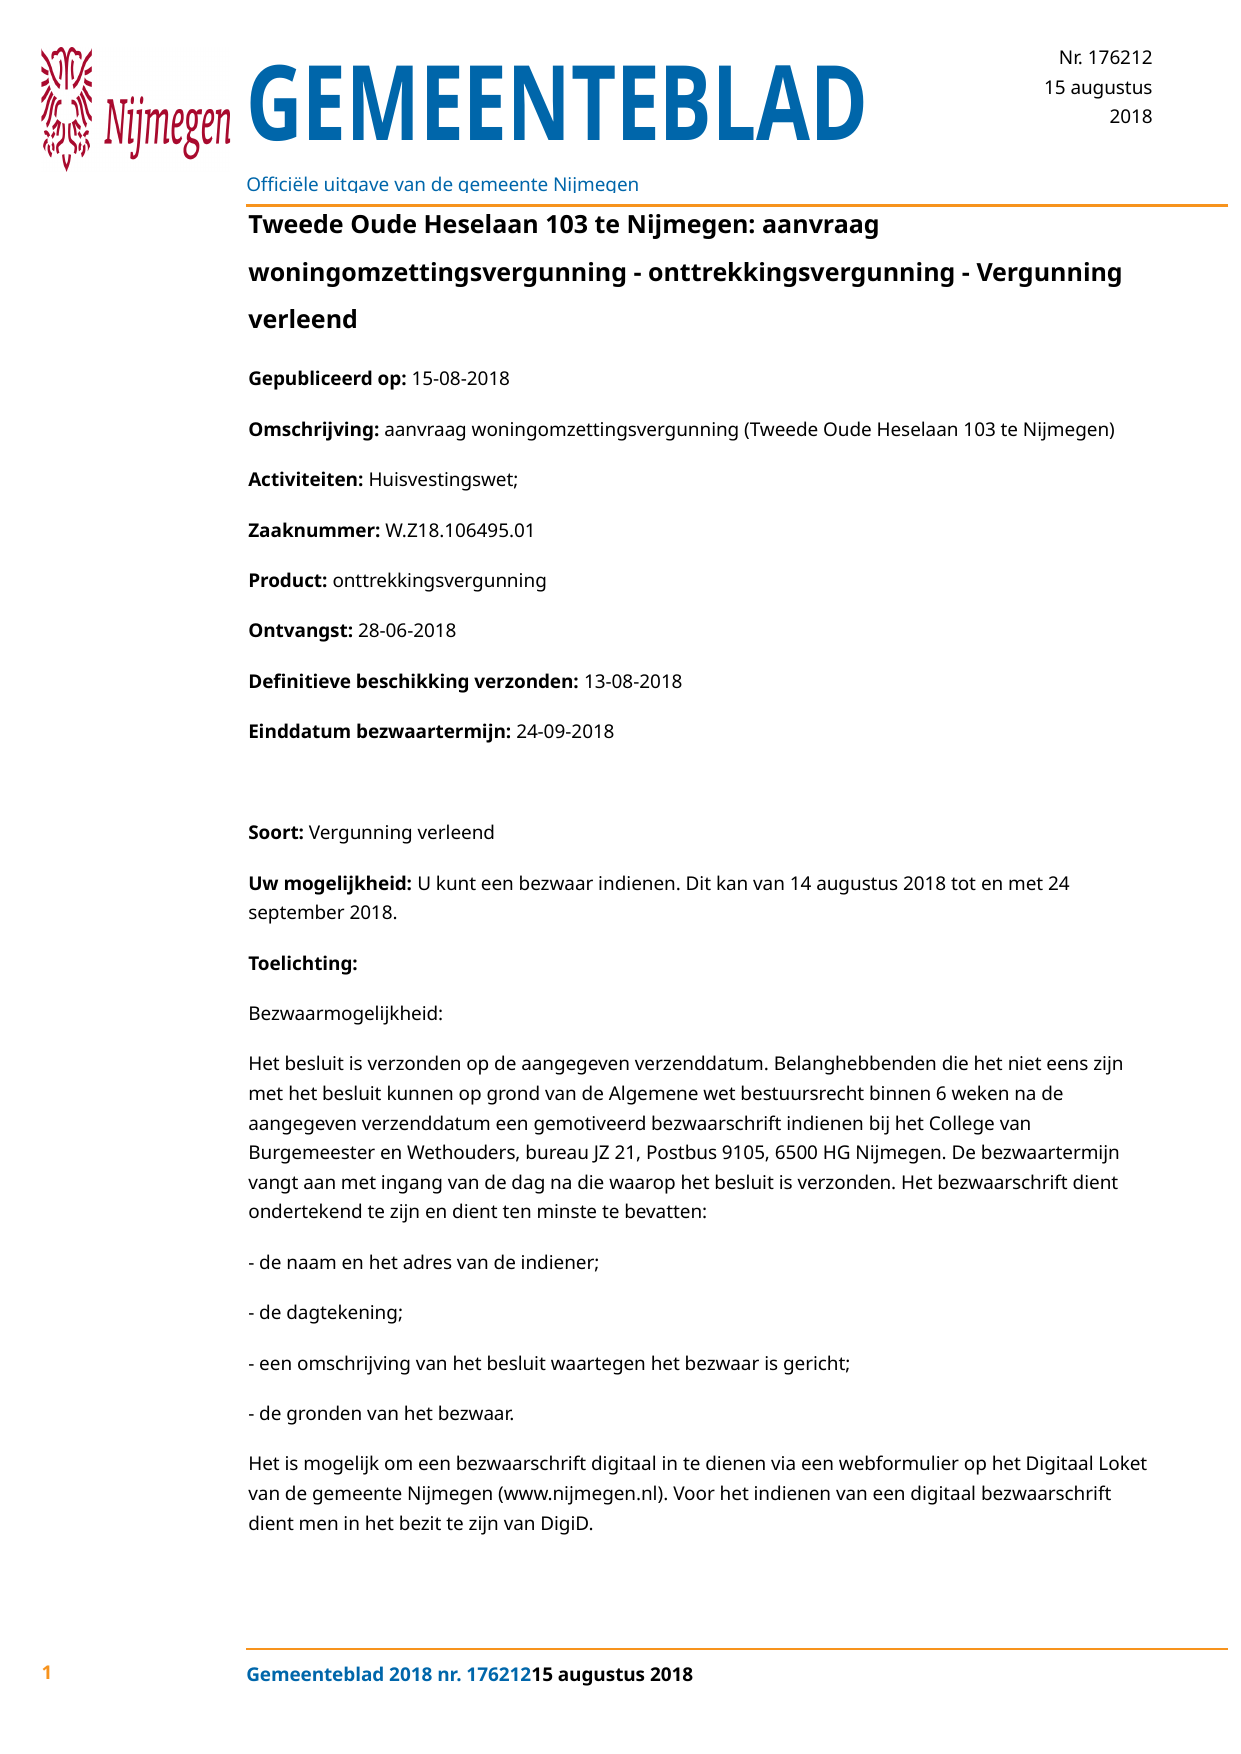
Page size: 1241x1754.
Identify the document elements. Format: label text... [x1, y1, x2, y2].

text Product: onttrekkingsvergunning [248, 567, 1152, 593]
text Einddatum bezwaartermijn: 24-09-2018 [248, 718, 1152, 744]
text Toelichting: [248, 950, 1152, 975]
text Soort: Vergunning verleend [248, 819, 1152, 845]
text Het is mogelijk om een bezwaarschrift digitaal in te dienen via een webformulier op het Digitaal Loket van de gemeente Nijmegen (www.nijmegen.nl). Voor het indienen van een digitaal bezwaarschrift dient men in het bezit te zijn van DigiD. [248, 1451, 1152, 1535]
text Ontvangst: 28-06-2018 [248, 618, 1152, 643]
text Activiteiten: Huisvestingswet; [248, 466, 1152, 492]
text Bezwaarmogelijkheid: [248, 1000, 1152, 1026]
text Gepubliceerd op: 15-08-2018 [248, 366, 1152, 391]
text Het besluit is verzonden op de aangegeven verzenddatum. Belanghebbenden die het niet eens zijn met het besluit kunnen op grond van de Algemene wet bestuursrecht binnen 6 weken na de aangegeven verzenddatum een gemotiveerd bezwaarschrift indienen bij het College van Burgemeester en Wethouders, bureau JZ 21, Postbus 9105, 6500 HG Nijmegen. De bezwaartermijn vangt aan met ingang van de dag na die waarop het besluit is verzonden. Het bezwaarschrift dient ondertekend te zijn en dient ten minste te bevatten: [248, 1051, 1152, 1224]
text - de naam en het adres van de indiener; [248, 1249, 1152, 1274]
text - de gronden van het bezwaar. [248, 1400, 1152, 1426]
text - een omschrijving van het besluit waartegen het bezwaar is gericht; [248, 1350, 1152, 1375]
text Tweede Oude Heselaan 103 te Nijmegen: aanvraag woningomzettingsvergunning - onttrekkingsvergunning - Vergunning verleend [248, 207, 1152, 336]
text - de dagtekening; [248, 1299, 1152, 1325]
picture [41, 47, 231, 172]
text Definitieve beschikking verzonden: 13-08-2018 [248, 668, 1152, 694]
text Uw mogelijkheid: U kunt een bezwaar indienen. Dit kan van 14 augustus 2018 tot en met 24 september 2018. [248, 870, 1152, 925]
text Zaaknummer: W.Z18.106495.01 [248, 517, 1152, 542]
text Omschrijving: aanvraag woningomzettingsvergunning (Tweede Oude Heselaan 103 te Nijmegen) [248, 416, 1152, 442]
